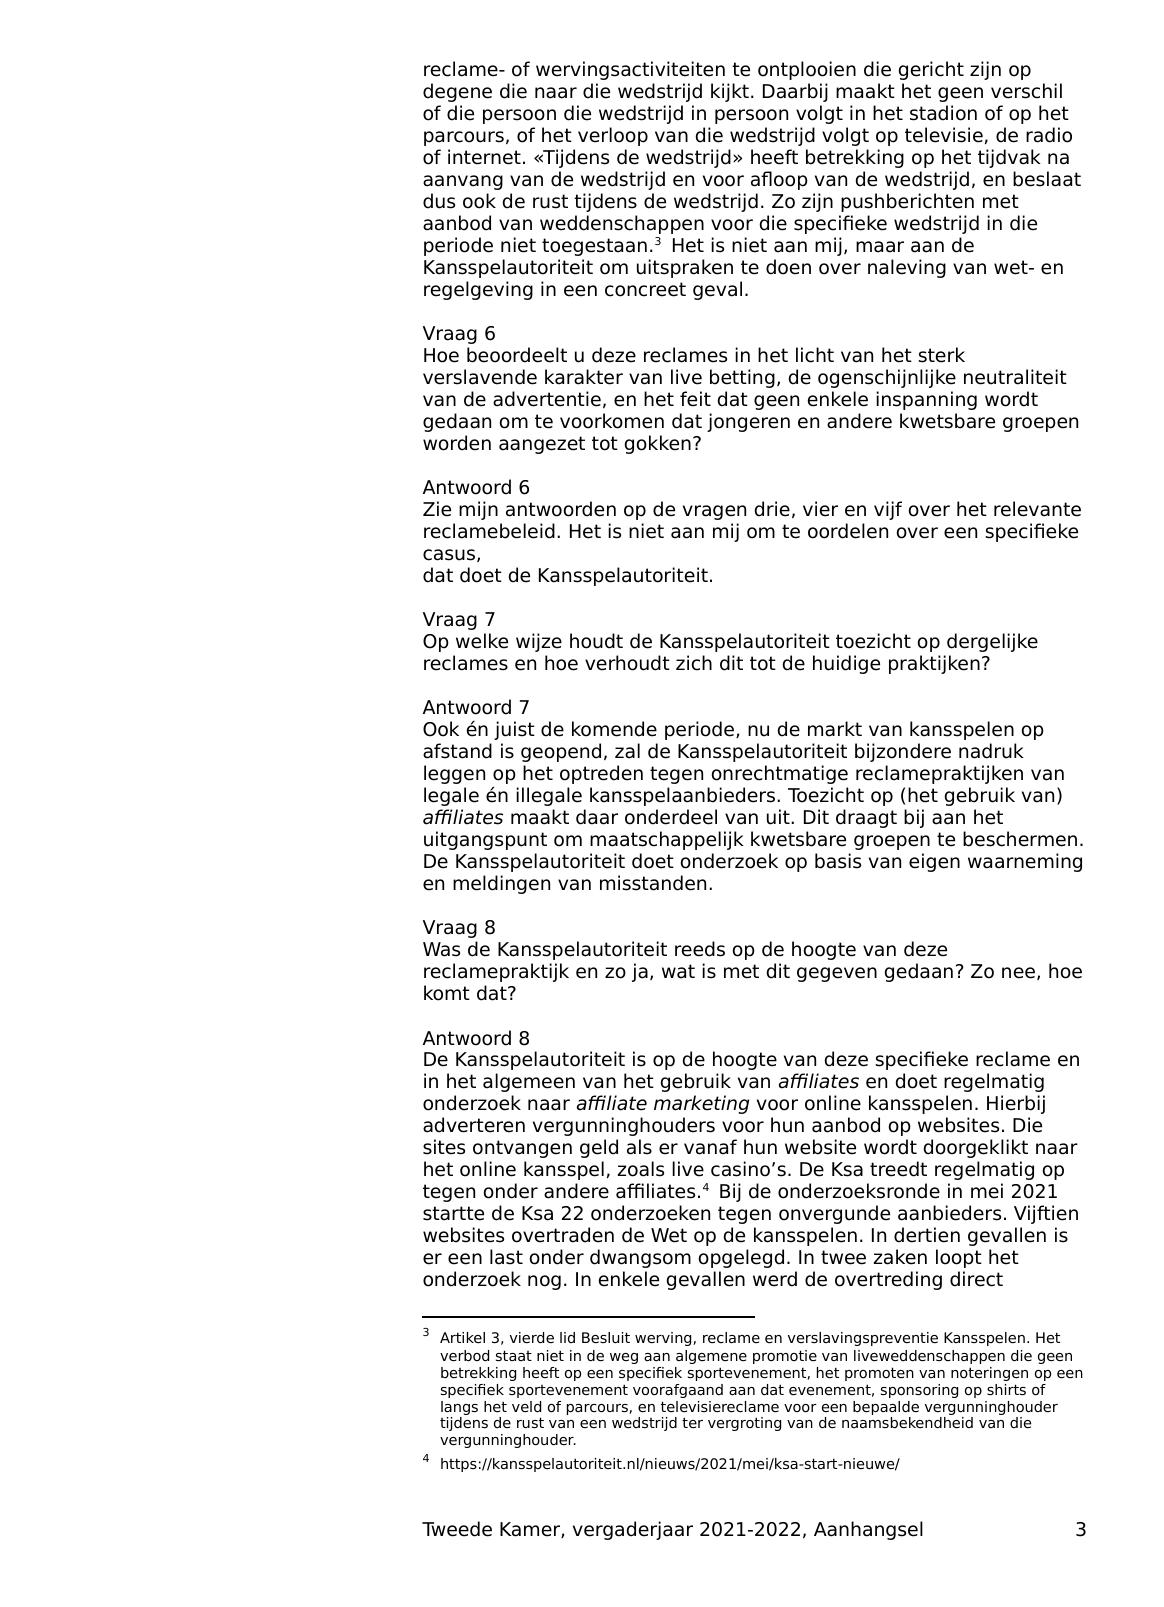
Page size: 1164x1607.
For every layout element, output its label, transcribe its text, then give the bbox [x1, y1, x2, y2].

text Op welke wijze houdt de Kansspelautoriteit toezicht op dergelijke reclames en hoe verhoudt zich dit tot de huidige praktijken? [422, 631, 1087, 675]
text Ook én juist de komende periode, nu de markt van kansspelen op afstand is geopend, zal de Kansspelautoriteit bijzondere nadruk leggen op het optreden tegen onrechtmatige reclamepraktijken van legale én illegale kansspelaanbieders. Toezicht op (het gebruik van) affiliates maakt daar onderdeel van uit. Dit draagt bij aan het uitgangspunt om maatschappelijk kwetsbare groepen te beschermen. De Kansspelautoriteit doet onderzoek op basis van eigen waarneming en meldingen van misstanden. [422, 719, 1087, 895]
text Was de Kansspelautoriteit reeds op de hoogte van deze reclamepraktijk en zo ja, wat is met dit gegeven gedaan? Zo nee, hoe komt dat? [422, 939, 1087, 1005]
text Hoe beoordeelt u deze reclames in het licht van het sterk verslavende karakter van live betting, de ogenschijnlijke neutraliteit van de advertentie, en het feit dat geen enkele inspanning wordt gedaan om te voorkomen dat jongeren en andere kwetsbare groepen worden aangezet tot gokken? [422, 345, 1087, 455]
text De Kansspelautoriteit is op de hoogte van deze specifieke reclame en in het algemeen van het gebruik van affiliates en doet regelmatig onderzoek naar affiliate marketing voor online kansspelen. Hierbij adverteren vergunninghouders voor hun aanbod op websites. Die sites ontvangen geld als er vanaf hun website wordt doorgeklikt naar het online kansspel, zoals live casino’s. De Ksa treedt regelmatig op tegen onder andere affiliates. Bij de onderzoeksronde in mei 2021 startte de Ksa 22 onderzoeken tegen onvergunde aanbieders. Vijftien websites overtraden de Wet op de kansspelen. In dertien gevallen is er een last onder dwangsom opgelegd. In twee zaken loopt het onderzoek nog. In enkele gevallen werd de overtreding direct [422, 1049, 1087, 1291]
text dat doet de Kansspelautoriteit. [422, 565, 1087, 587]
text reclame- of wervingsactiviteiten te ontplooien die gericht zijn op degene die naar die wedstrijd kijkt. Daarbij maakt het geen verschil of die persoon die wedstrijd in persoon volgt in het stadion of op het parcours, of het verloop van die wedstrijd volgt op televisie, de radio of internet. «Tijdens de wedstrijd» heeft betrekking op het tijdvak na aanvang van de wedstrijd en voor afloop van de wedstrijd, en beslaat dus ook de rust tijdens de wedstrijd. Zo zijn pushberichten met aanbod van weddenschappen voor die specifieke wedstrijd in die periode niet toegestaan. Het is niet aan mij, maar aan de Kansspelautoriteit om uitspraken te doen over naleving van wet- en regelgeving in een concreet geval. [422, 59, 1087, 301]
text Zie mijn antwoorden op de vragen drie, vier en vijf over het relevante reclamebeleid. Het is niet aan mij om te oordelen over een specifieke casus, [422, 499, 1087, 565]
text https://kansspelautoriteit.nl/nieuws/2021/mei/ksa-start-nieuwe/ [422, 1452, 1087, 1474]
text Vraag 7 [422, 609, 1087, 631]
text Antwoord 7 [422, 697, 1087, 719]
text Antwoord 8 [422, 1027, 1087, 1049]
text Artikel 3, vierde lid Besluit werving, reclame en verslavingspreventie Kansspelen. Het verbod staat niet in de weg aan algemene promotie van liveweddenschappen die geen betrekking heeft op een specifiek sportevenement, het promoten van noteringen op een specifiek sportevenement voorafgaand aan dat evenement, sponsoring op shirts of langs het veld of parcours, en televisiereclame voor een bepaalde vergunninghouder tijdens de rust van een wedstrijd ter vergroting van de naamsbekendheid van die vergunninghouder. [422, 1326, 1087, 1449]
text Vraag 6 [422, 323, 1087, 345]
text Antwoord 6 [422, 477, 1087, 499]
text Vraag 8 [422, 917, 1087, 939]
